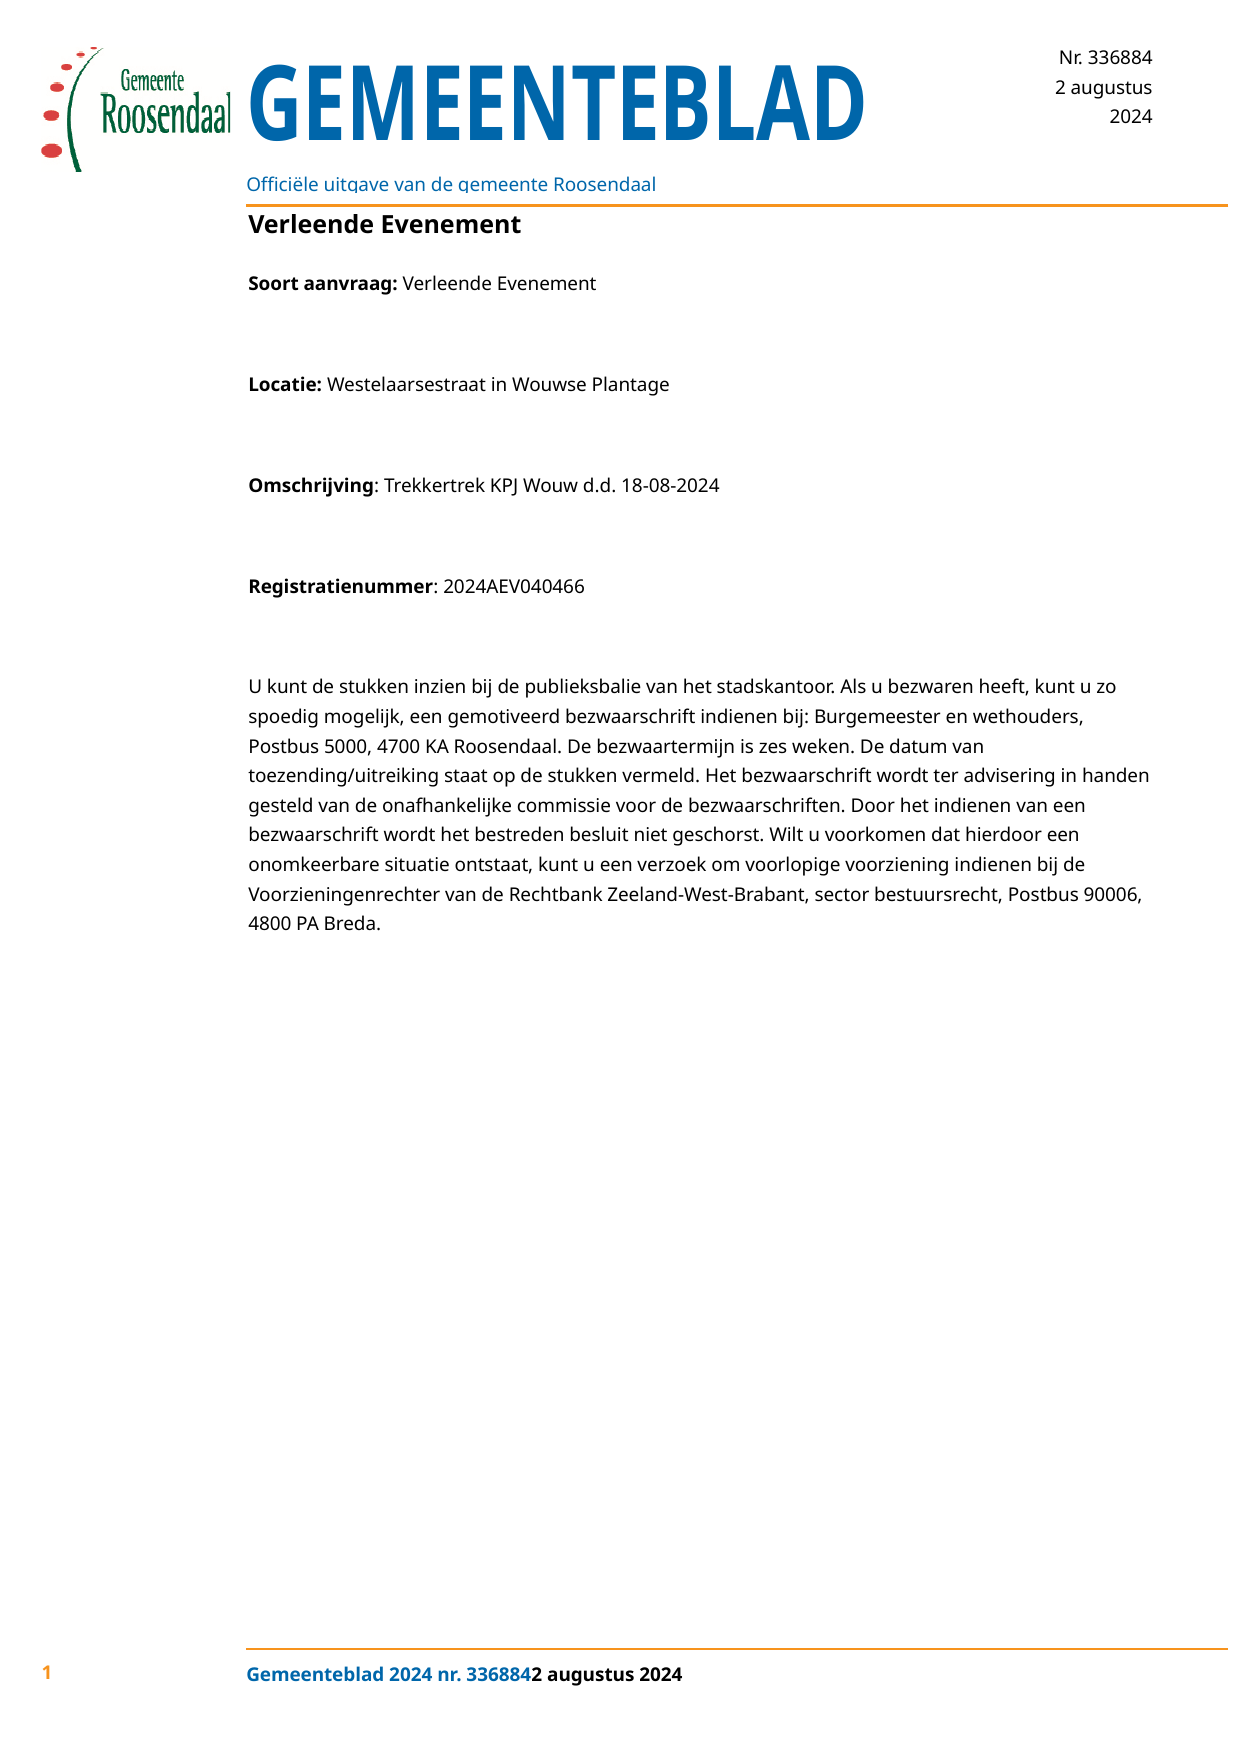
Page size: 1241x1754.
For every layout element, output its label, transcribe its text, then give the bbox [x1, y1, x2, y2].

text Registratienummer: 2024AEV040466 [248, 573, 1152, 598]
text U kunt de stukken inzien bij de publieksbalie van het stadskantoor. Als u bezwaren heeft, kunt u zo spoedig mogelijk, een gemotiveerd bezwaarschrift indienen bij: Burgemeester en wethouders, Postbus 5000, 4700 KA Roosendaal. De bezwaartermijn is zes weken. De datum van toezending/uitreiking staat op de stukken vermeld. Het bezwaarschrift wordt ter advisering in handen gesteld van de onafhankelijke commissie voor de bezwaarschriften. Door het indienen van een bezwaarschrift wordt het bestreden besluit niet geschorst. Wilt u voorkomen dat hierdoor een onomkeerbare situatie ontstaat, kunt u een verzoek om voorlopige voorziening indienen bij de Voorzieningenrechter van de Rechtbank Zeeland-West-Brabant, sector bestuursrecht, Postbus 90006, 4800 PA Breda. [248, 674, 1152, 936]
text Verleende Evenement [248, 207, 1152, 241]
text Locatie: Westelaarsestraat in Wouwse Plantage [248, 371, 1152, 397]
text Soort aanvraag: Verleende Evenement [248, 270, 1152, 296]
text Omschrijving: Trekkertrek KPJ Wouw d.d. 18-08-2024 [248, 472, 1152, 498]
picture [41, 47, 231, 172]
